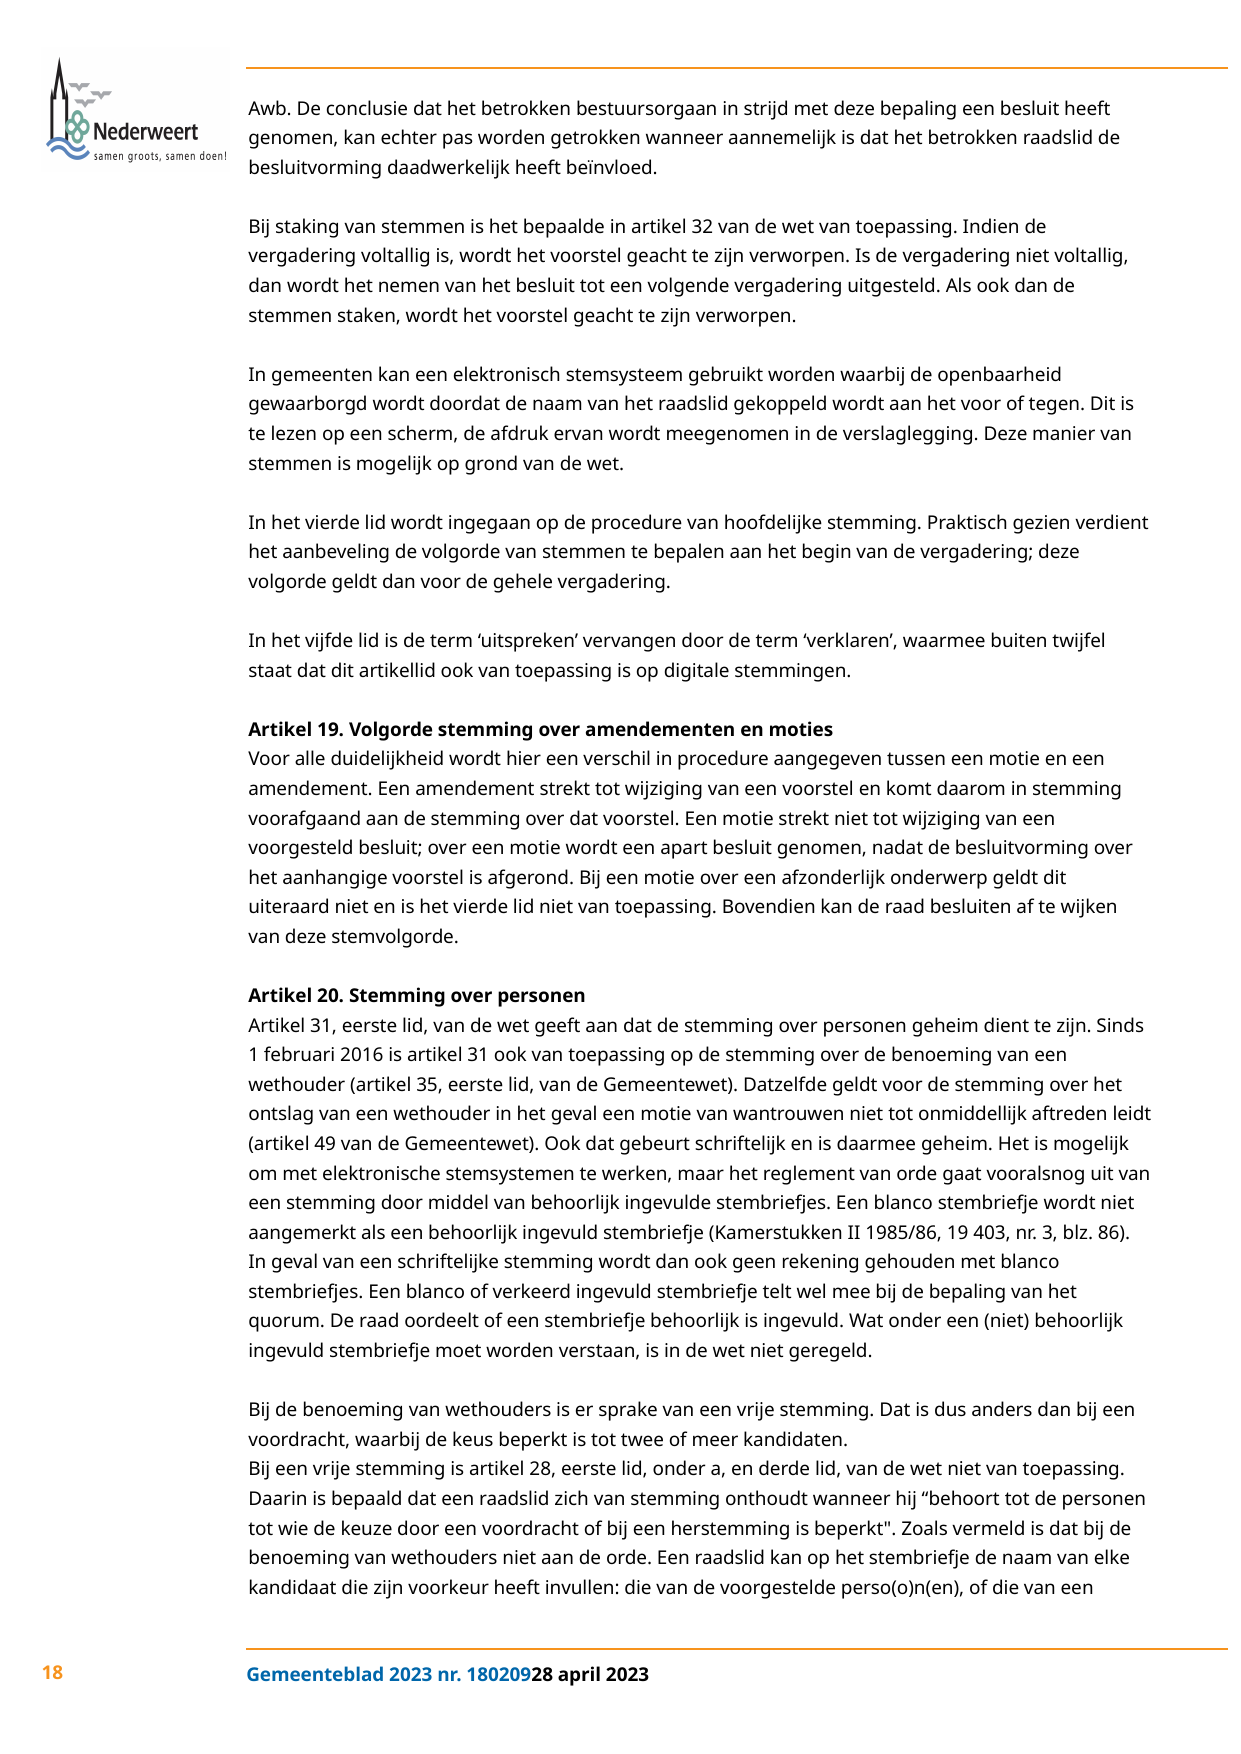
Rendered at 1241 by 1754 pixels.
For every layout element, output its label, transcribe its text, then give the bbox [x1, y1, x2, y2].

picture [41, 47, 231, 172]
text Artikel 31, eerste lid, van de wet geeft aan dat de stemming over personen geheim dient te zijn. Sinds 1 februari 2016 is artikel 31 ook van toepassing op de stemming over de benoeming van een wethouder (artikel 35, eerste lid, van de Gemeentewet). Datzelfde geldt voor de stemming over het ontslag van een wethouder in het geval een motie van wantrouwen niet tot onmiddellijk aftreden leidt (artikel 49 van de Gemeentewet). Ook dat gebeurt schriftelijk en is daarmee geheim. Het is mogelijk om met elektronische stemsystemen te werken, maar het reglement van orde gaat vooralsnog uit van een stemming door middel van behoorlijk ingevulde stembriefjes. Een blanco stembriefje wordt niet aangemerkt als een behoorlijk ingevuld stembriefje (Kamerstukken II 1985/86, 19 403, nr. 3, blz. 86). In geval van een schriftelijke stemming wordt dan ook geen rekening gehouden met blanco stembriefjes. Een blanco of verkeerd ingevuld stembriefje telt wel mee bij de bepaling van het quorum. De raad oordeelt of een stembriefje behoorlijk is ingevuld. Wat onder een (niet) behoorlijk ingevuld stembriefje moet worden verstaan, is in de wet niet geregeld. [248, 1012, 1152, 1363]
text Bij de benoeming van wethouders is er sprake van een vrije stemming. Dat is dus anders dan bij een voordracht, waarbij de keus beperkt is tot twee of meer kandidaten. [248, 1396, 1152, 1452]
text In gemeenten kan een elektronisch stemsysteem gebruikt worden waarbij de openbaarheid gewaarborgd wordt doordat de naam van het raadslid gekoppeld wordt aan het voor of tegen. Dit is te lezen op een scherm, de afdruk ervan wordt meegenomen in de verslaglegging. Deze manier van stemmen is mogelijk op grond van de wet. [248, 361, 1152, 476]
text Artikel 20. Stemming over personen [248, 982, 1152, 1008]
text In het vijfde lid is de term ‘uitspreken’ vervangen door de term ‘verklaren’, waarmee buiten twijfel staat dat dit artikellid ook van toepassing is op digitale stemmingen. [248, 627, 1152, 683]
text Bij staking van stemmen is het bepaalde in artikel 32 van de wet van toepassing. Indien de vergadering voltallig is, wordt het voorstel geacht te zijn verworpen. Is de vergadering niet voltallig, dan wordt het nemen van het besluit tot een volgende vergadering uitgesteld. Als ook dan de stemmen staken, wordt het voorstel geacht te zijn verworpen. [248, 213, 1152, 328]
text Bij een vrije stemming is artikel 28, eerste lid, onder a, en derde lid, van de wet niet van toepassing. Daarin is bepaald dat een raadslid zich van stemming onthoudt wanneer hij “behoort tot de personen tot wie de keuze door een voordracht of bij een herstemming is beperkt". Zoals vermeld is dat bij de benoeming van wethouders niet aan de orde. Een raadslid kan op het stembriefje de naam van elke kandidaat die zijn voorkeur heeft invullen: die van de voorgestelde perso(o)n(en), of die van een [248, 1456, 1152, 1600]
text In het vierde lid wordt ingegaan op de procedure van hoofdelijke stemming. Praktisch gezien verdient het aanbeveling de volgorde van stemmen te bepalen aan het begin van de vergadering; deze volgorde geldt dan voor de gehele vergadering. [248, 509, 1152, 594]
text Voor alle duidelijkheid wordt hier een verschil in procedure aangegeven tussen een motie en een amendement. Een amendement strekt tot wijziging van een voorstel en komt daarom in stemming voorafgaand aan de stemming over dat voorstel. Een motie strekt niet tot wijziging van een voorgesteld besluit; over een motie wordt een apart besluit genomen, nadat de besluitvorming over het aanhangige voorstel is afgerond. Bij een motie over een afzonderlijk onderwerp geldt dit uiteraard niet en is het vierde lid niet van toepassing. Bovendien kan de raad besluiten af te wijken van deze stemvolgorde. [248, 746, 1152, 949]
text Awb. De conclusie dat het betrokken bestuursorgaan in strijd met deze bepaling een besluit heeft genomen, kan echter pas worden getrokken wanneer aannemelijk is dat het betrokken raadslid de besluitvorming daadwerkelijk heeft beïnvloed. [248, 95, 1152, 180]
text Artikel 19. Volgorde stemming over amendementen en moties [248, 716, 1152, 742]
